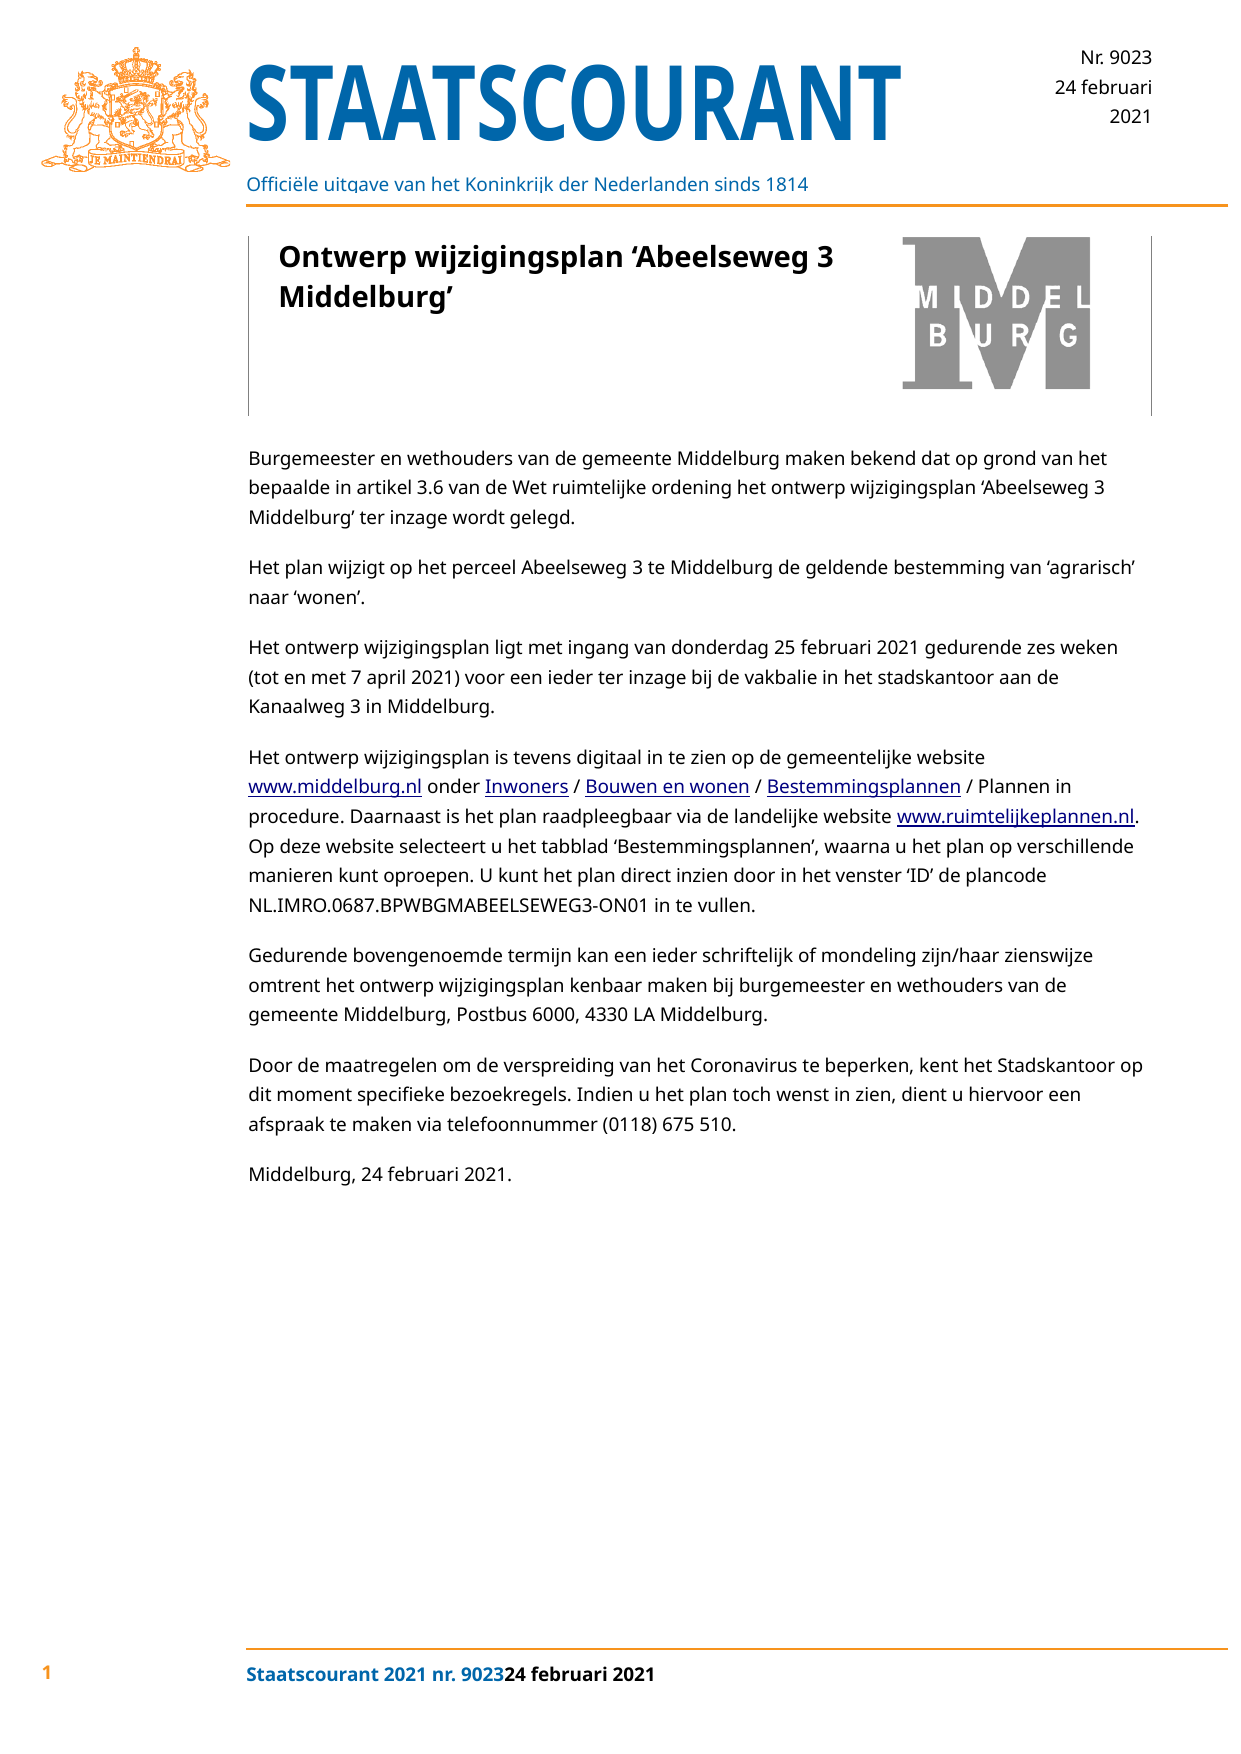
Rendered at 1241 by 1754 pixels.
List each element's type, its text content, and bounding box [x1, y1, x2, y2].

picture [882, 236, 1119, 390]
text Burgemeester en wethouders van de gemeente Middelburg maken bekend dat op grond van het bepaalde in artikel 3.6 van de Wet ruimtelijke ordening het ontwerp wijzigingsplan ‘Abeelseweg 3 Middelburg’ ter inzage wordt gelegd. [248, 445, 1152, 530]
text Het ontwerp wijzigingsplan ligt met ingang van donderdag 25 februari 2021 gedurende zes weken (tot en met 7 april 2021) voor een ieder ter inzage bij de vakbalie in het stadskantoor aan de Kanaalweg 3 in Middelburg. [248, 634, 1152, 719]
text Het ontwerp wijzigingsplan is tevens digitaal in te zien op de gemeentelijke website www.middelburg.nl onder Inwoners / Bouwen en wonen / Bestemmingsplannen / Plannen in procedure. Daarnaast is het plan raadpleegbaar via de landelijke website www.ruimtelijkeplannen.nl. Op deze website selecteert u het tabblad ‘Bestemmingsplannen’, waarna u het plan op verschillende manieren kunt oproepen. U kunt het plan direct inzien door in het venster ‘ID’ de plancode NL.IMRO.0687.BPWBGMABEELSEWEG3-ON01 in te vullen. [248, 744, 1152, 918]
text Gedurende bovengenoemde termijn kan een ieder schriftelijk of mondeling zijn/haar zienswijze omtrent het ontwerp wijzigingsplan kenbaar maken bij burgemeester en wethouders van de gemeente Middelburg, Postbus 6000, 4330 LA Middelburg. [248, 942, 1152, 1027]
picture [41, 47, 231, 172]
table_header [850, 236, 1151, 416]
text Middelburg, 24 februari 2021. [248, 1162, 1152, 1187]
text Het plan wijzigt op het perceel Abeelseweg 3 te Middelburg de geldende bestemming van ‘agrarisch’ naar ‘wonen’. [248, 554, 1152, 610]
table_header Ontwerp wijzigingsplan ‘Abeelseweg 3 Middelburg’ [249, 236, 850, 416]
text Door de maatregelen om de verspreiding van het Coronavirus te beperken, kent het Stadskantoor op dit moment specifieke bezoekregels. Indien u het plan toch wenst in zien, dient u hiervoor een afspraak te maken via telefoonnummer (0118) 675 510. [248, 1052, 1152, 1137]
